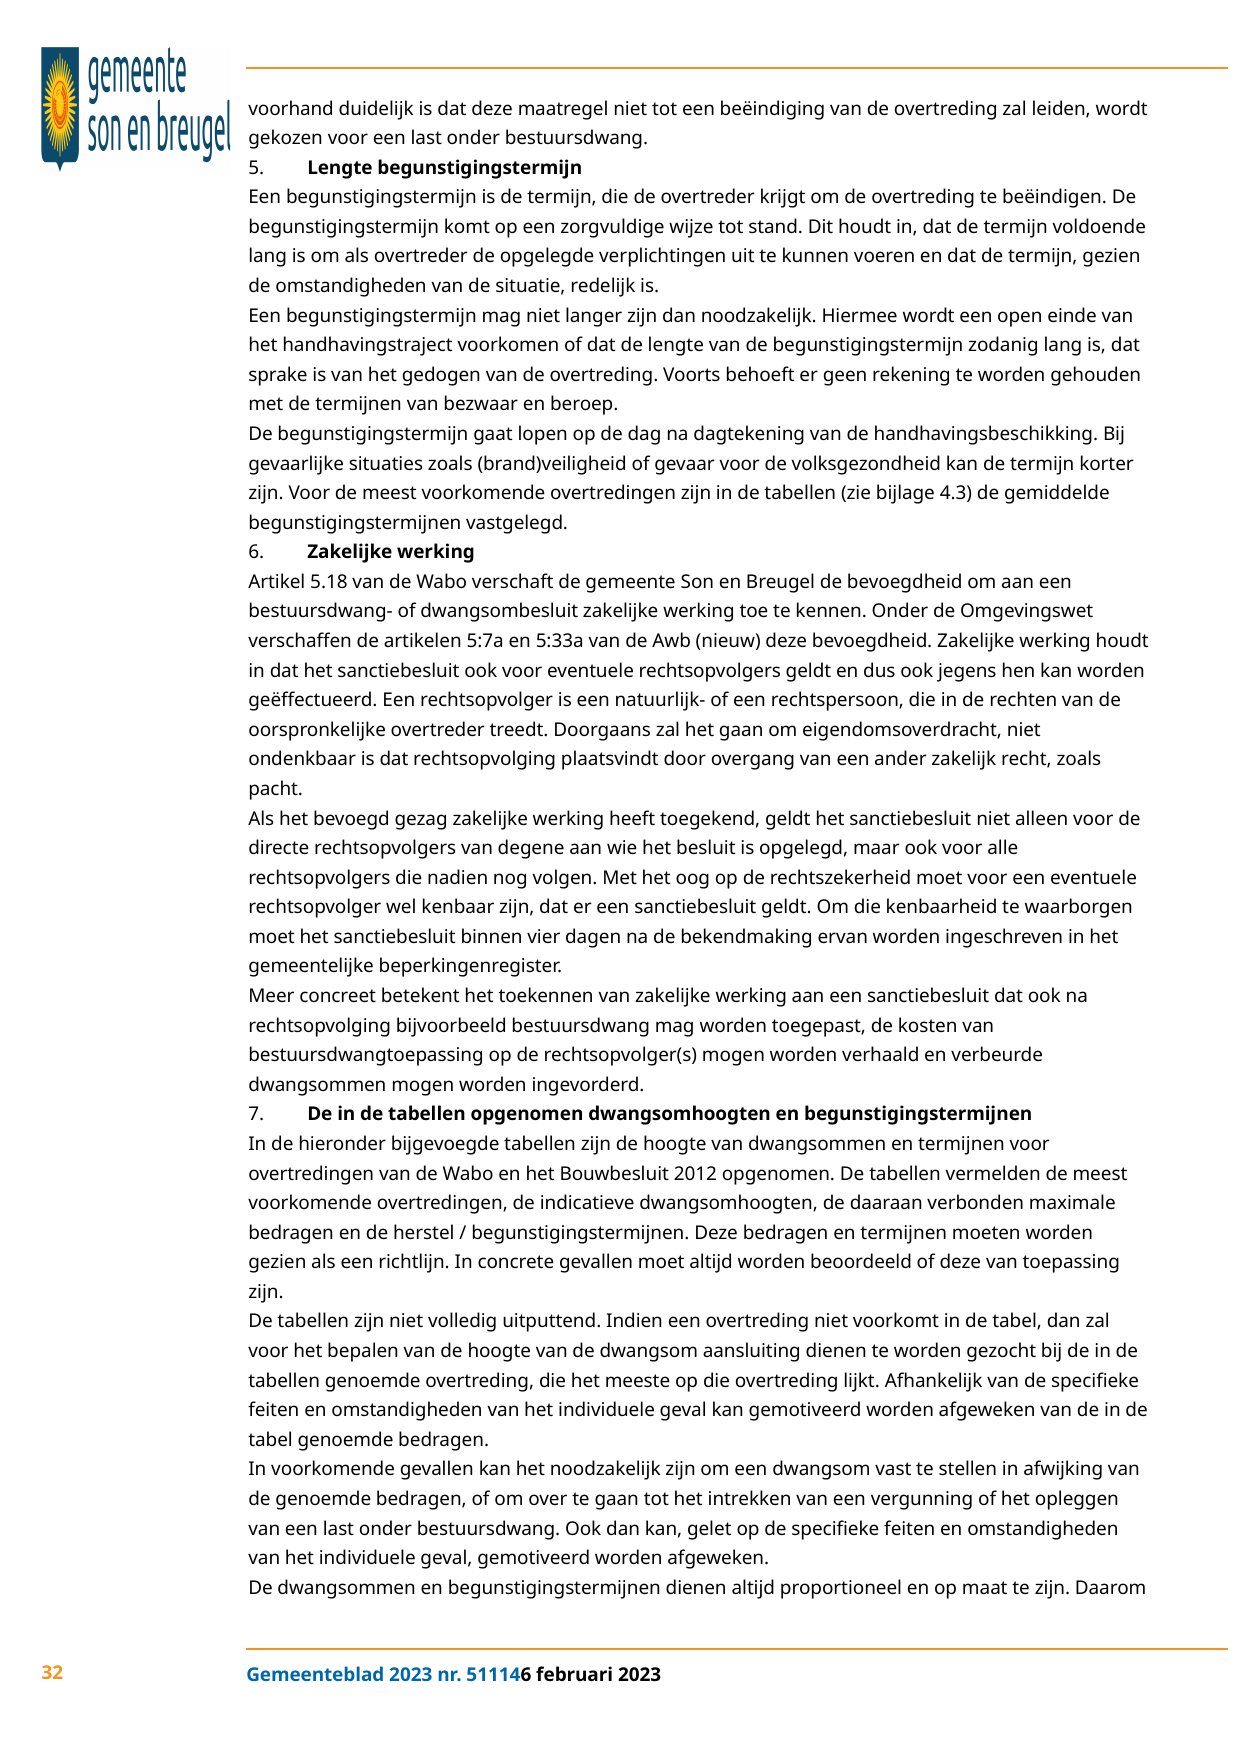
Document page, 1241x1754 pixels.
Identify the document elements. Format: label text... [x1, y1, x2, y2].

text De begunstigingstermijn gaat lopen op de dag na dagtekening van de handhavingsbeschikking. Bij gevaarlijke situaties zoals (brand)veiligheid of gevaar voor de volksgezondheid kan de termijn korter zijn. Voor de meest voorkomende overtredingen zijn in de tabellen (zie bijlage 4.3) de gemiddelde begunstigingstermijnen vastgelegd. [248, 420, 1152, 535]
list Lengte begunstigingstermijn [248, 154, 1152, 180]
text voorhand duidelijk is dat deze maatregel niet tot een beëindiging van de overtreding zal leiden, wordt gekozen voor een last onder bestuursdwang. [248, 95, 1152, 150]
text Meer concreet betekent het toekennen van zakelijke werking aan een sanctiebesluit dat ook na rechtsopvolging bijvoorbeeld bestuursdwang mag worden toegepast, de kosten van bestuursdwangtoepassing op de rechtsopvolger(s) mogen worden verhaald en verbeurde dwangsommen mogen worden ingevorderd. [248, 982, 1152, 1097]
text Een begunstigingstermijn is de termijn, die de overtreder krijgt om de overtreding te beëindigen. De begunstigingstermijn komt op een zorgvuldige wijze tot stand. Dit houdt in, dat de termijn voldoende lang is om als overtreder de opgelegde verplichtingen uit te kunnen voeren en dat de termijn, gezien de omstandigheden van de situatie, redelijk is. [248, 183, 1152, 298]
text Als het bevoegd gezag zakelijke werking heeft toegekend, geldt het sanctiebesluit niet alleen voor de directe rechtsopvolgers van degene aan wie het besluit is opgelegd, maar ook voor alle rechtsopvolgers die nadien nog volgen. Met het oog op de rechtszekerheid moet voor een eventuele rechtsopvolger wel kenbaar zijn, dat er een sanctiebesluit geldt. Om die kenbaarheid te waarborgen moet het sanctiebesluit binnen vier dagen na de bekendmaking ervan worden ingeschreven in het gemeentelijke beperkingenregister. [248, 805, 1152, 978]
text De tabellen zijn niet volledig uitputtend. Indien een overtreding niet voorkomt in de tabel, dan zal voor het bepalen van de hoogte van de dwangsom aansluiting dienen te worden gezocht bij de in de tabellen genoemde overtreding, die het meeste op die overtreding lijkt. Afhankelijk van de specifieke feiten en omstandigheden van het individuele geval kan gemotiveerd worden afgeweken van de in de tabel genoemde bedragen. [248, 1308, 1152, 1452]
picture [41, 47, 231, 172]
text In de hieronder bijgevoegde tabellen zijn de hoogte van dwangsommen en termijnen voor overtredingen van de Wabo en het Bouwbesluit 2012 opgenomen. De tabellen vermelden de meest voorkomende overtredingen, de indicatieve dwangsomhoogten, de daaraan verbonden maximale bedragen en de herstel / begunstigingstermijnen. Deze bedragen en termijnen moeten worden gezien als een richtlijn. In concrete gevallen moet altijd worden beoordeeld of deze van toepassing zijn. [248, 1130, 1152, 1304]
text In voorkomende gevallen kan het noodzakelijk zijn om een dwangsom vast te stellen in afwijking van de genoemde bedragen, of om over te gaan tot het intrekken van een vergunning of het opleggen van een last onder bestuursdwang. Ook dan kan, gelet op de specifieke feiten en omstandigheden van het individuele geval, gemotiveerd worden afgeweken. [248, 1456, 1152, 1570]
text Een begunstigingstermijn mag niet langer zijn dan noodzakelijk. Hiermee wordt een open einde van het handhavingstraject voorkomen of dat de lengte van de begunstigingstermijn zodanig lang is, dat sprake is van het gedogen van de overtreding. Voorts behoeft er geen rekening te worden gehouden met de termijnen van bezwaar en beroep. [248, 302, 1152, 416]
list Zakelijke werking [248, 538, 1152, 564]
text Artikel 5.18 van de Wabo verschaft de gemeente Son en Breugel de bevoegdheid om aan een bestuursdwang- of dwangsombesluit zakelijke werking toe te kennen. Onder de Omgevingswet verschaffen de artikelen 5:7a en 5:33a van de Awb (nieuw) deze bevoegdheid. Zakelijke werking houdt in dat het sanctiebesluit ook voor eventuele rechtsopvolgers geldt en dus ook jegens hen kan worden geëffectueerd. Een rechtsopvolger is een natuurlijk- of een rechtspersoon, die in de rechten van de oorspronkelijke overtreder treedt. Doorgaans zal het gaan om eigendomsoverdracht, niet ondenkbaar is dat rechtsopvolging plaatsvindt door overgang van een ander zakelijk recht, zoals pacht. [248, 568, 1152, 801]
list De in de tabellen opgenomen dwangsomhoogten en begunstigingstermijnen [248, 1101, 1152, 1126]
text De dwangsommen en begunstigingstermijnen dienen altijd proportioneel en op maat te zijn. Daarom [248, 1574, 1152, 1600]
